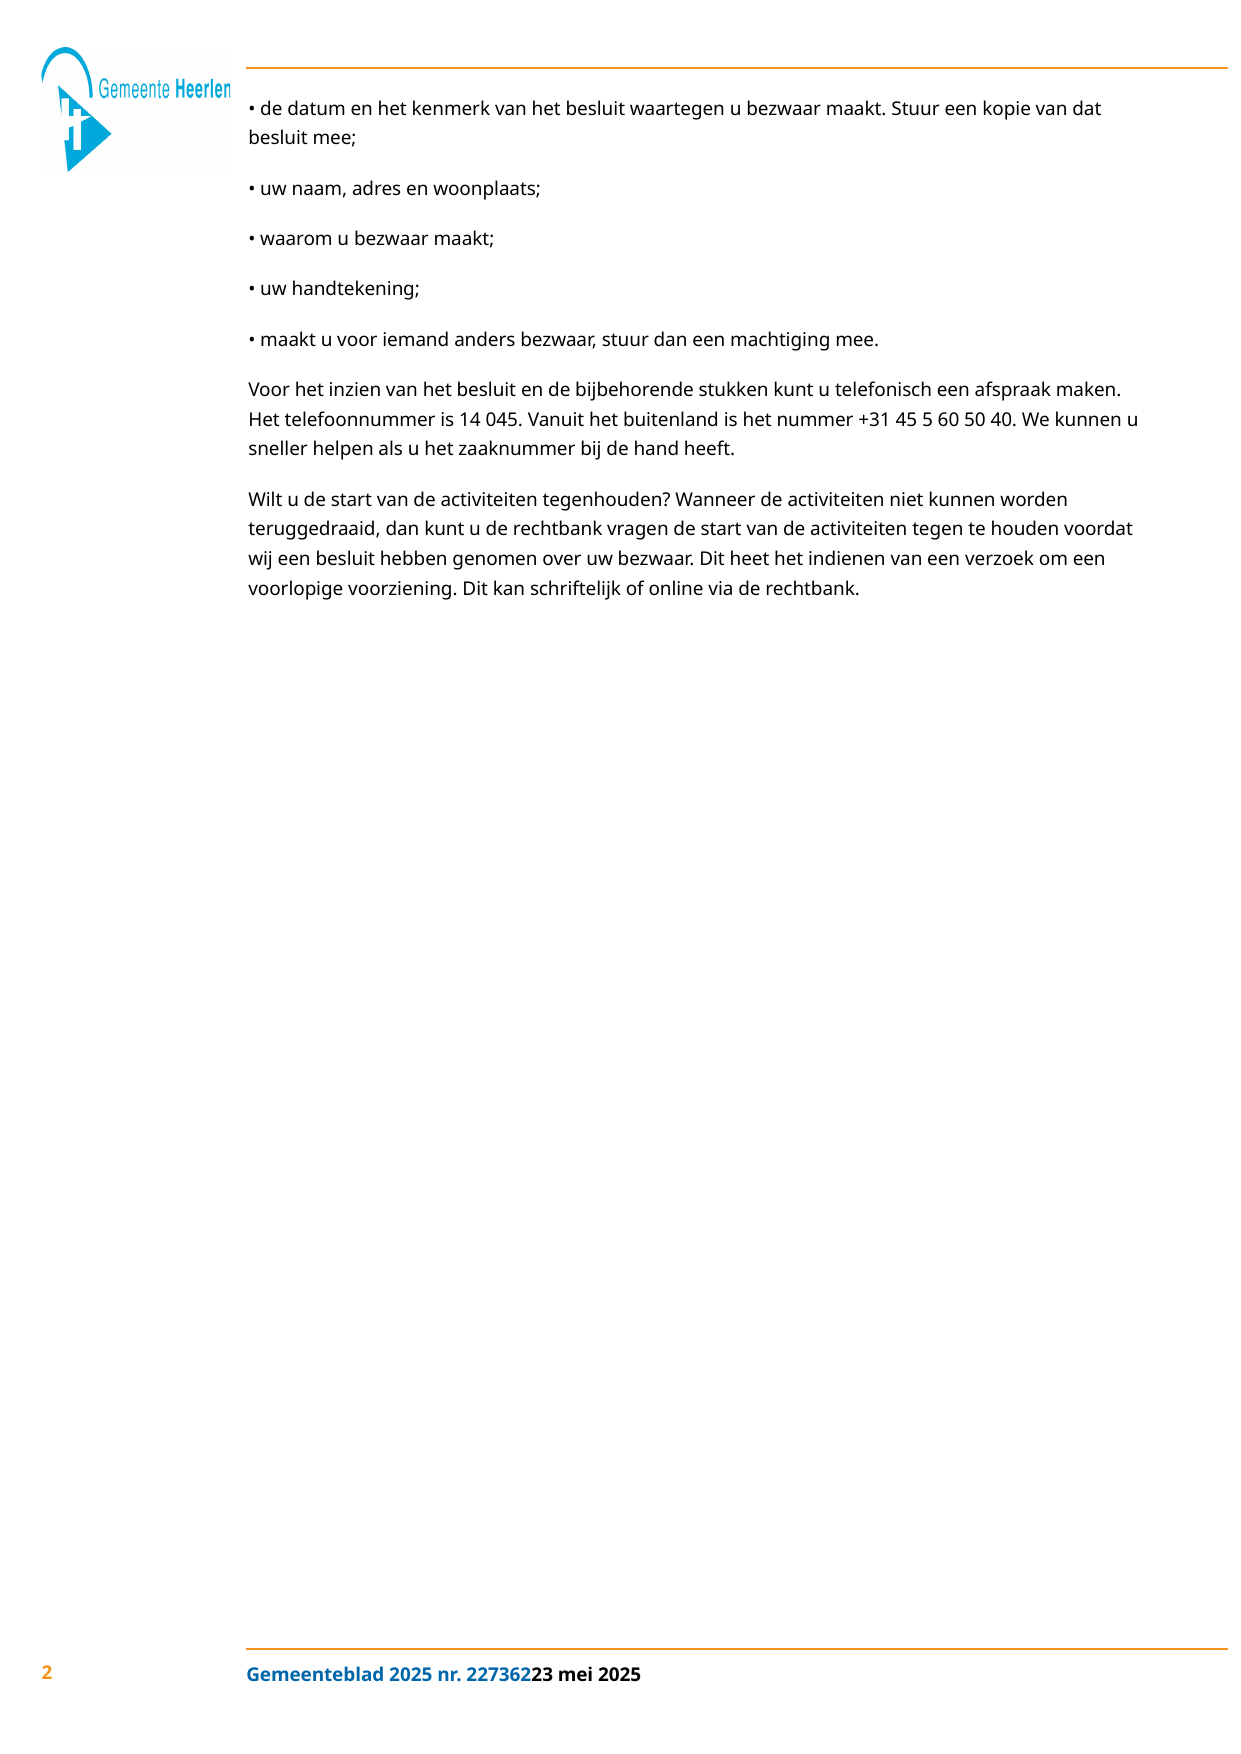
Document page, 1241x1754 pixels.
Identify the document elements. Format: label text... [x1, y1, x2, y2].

text Voor het inzien van het besluit en de bijbehorende stukken kunt u telefonisch een afspraak maken. Het telefoonnummer is 14 045. Vanuit het buitenland is het nummer +31 45 5 60 50 40. We kunnen u sneller helpen als u het zaaknummer bij de hand heeft. [248, 376, 1152, 461]
text • de datum en het kenmerk van het besluit waartegen u bezwaar maakt. Stuur een kopie van dat besluit mee; [248, 95, 1152, 150]
text Wilt u de start van de activiteiten tegenhouden? Wanneer de activiteiten niet kunnen worden teruggedraaid, dan kunt u de rechtbank vragen de start van de activiteiten tegen te houden voordat wij een besluit hebben genomen over uw bezwaar. Dit heet het indienen van een verzoek om een voorlopige voorziening. Dit kan schriftelijk of online via de rechtbank. [248, 486, 1152, 601]
picture [41, 47, 59, 70]
text • uw naam, adres en woonplaats; [248, 175, 1152, 201]
text • maakt u voor iemand anders bezwaar, stuur dan een machtiging mee. [248, 326, 1152, 352]
text • waarom u bezwaar maakt; [248, 225, 1152, 251]
text • uw handtekening; [248, 276, 1152, 301]
picture [41, 47, 231, 172]
